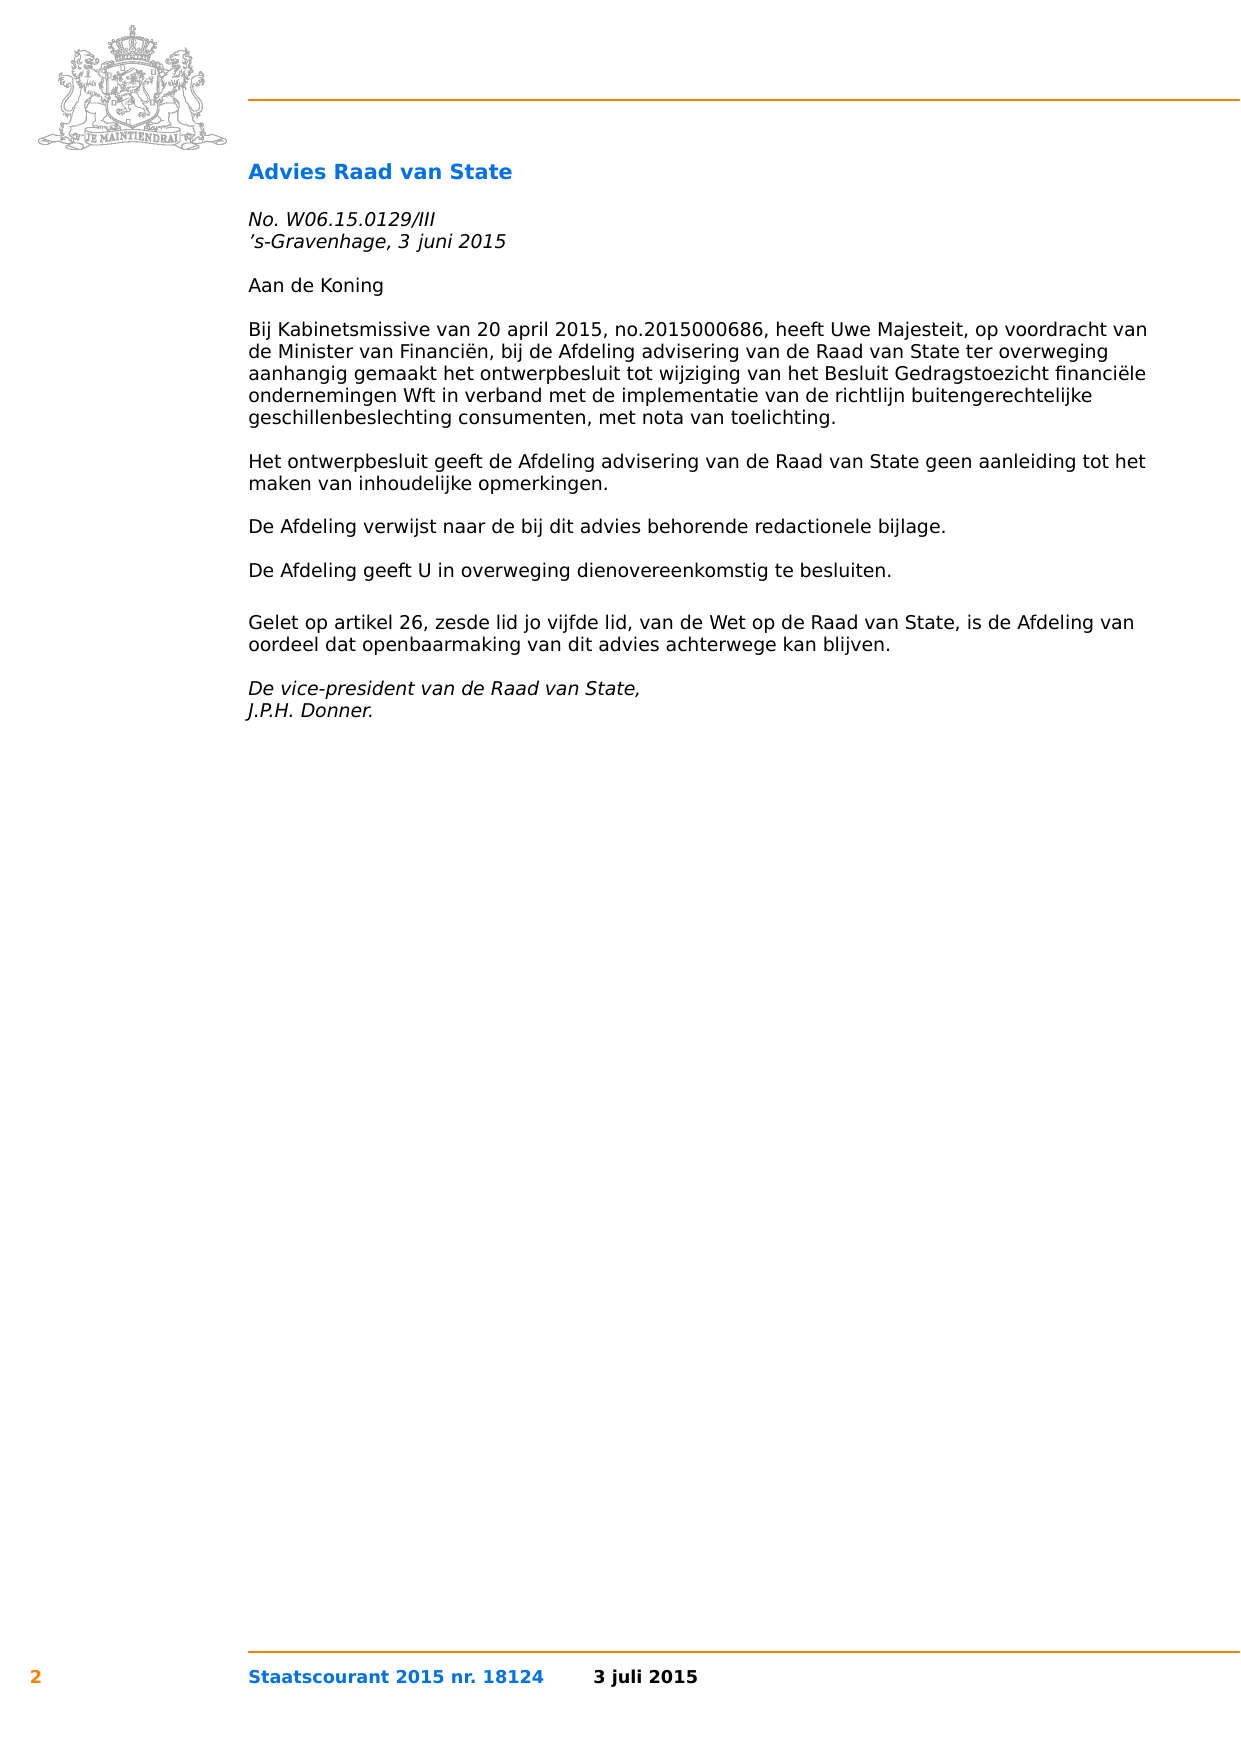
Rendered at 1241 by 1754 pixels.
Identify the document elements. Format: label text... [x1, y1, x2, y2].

text De Afdeling verwijst naar de bij dit advies behorende redactionele bijlage. [248, 516, 1163, 538]
text De vice-president van de Raad van State, J.P.H. Donner. [248, 678, 1163, 722]
text Aan de Koning [248, 275, 1163, 297]
text No. W06.15.0129/III [248, 209, 1163, 231]
text Bij Kabinetsmissive van 20 april 2015, no.2015000686, heeft Uwe Majesteit, op voordracht van de Minister van Financiën, bij de Afdeling advisering van de Raad van State ter overweging aanhangig gemaakt het ontwerpbesluit tot wijziging van het Besluit Gedragstoezicht financiële ondernemingen Wft in verband met de implementatie van de richtlijn buitengerechtelijke geschillenbeslechting consumenten, met nota van toelichting. [248, 319, 1163, 429]
text ’s-Gravenhage, 3 juni 2015 [248, 231, 1163, 253]
subtitle Advies Raad van State [248, 160, 1163, 184]
text De Afdeling geeft U in overweging dienovereenkomstig te besluiten. [248, 560, 1163, 582]
text Het ontwerpbesluit geeft de Afdeling advisering van de Raad van State geen aanleiding tot het maken van inhoudelijke opmerkingen. [248, 451, 1163, 494]
picture [38, 25, 227, 150]
text Gelet op artikel 26, zesde lid jo vijfde lid, van de Wet op de Raad van State, is de Afdeling van oordeel dat openbaarmaking van dit advies achterwege kan blijven. [248, 612, 1163, 656]
